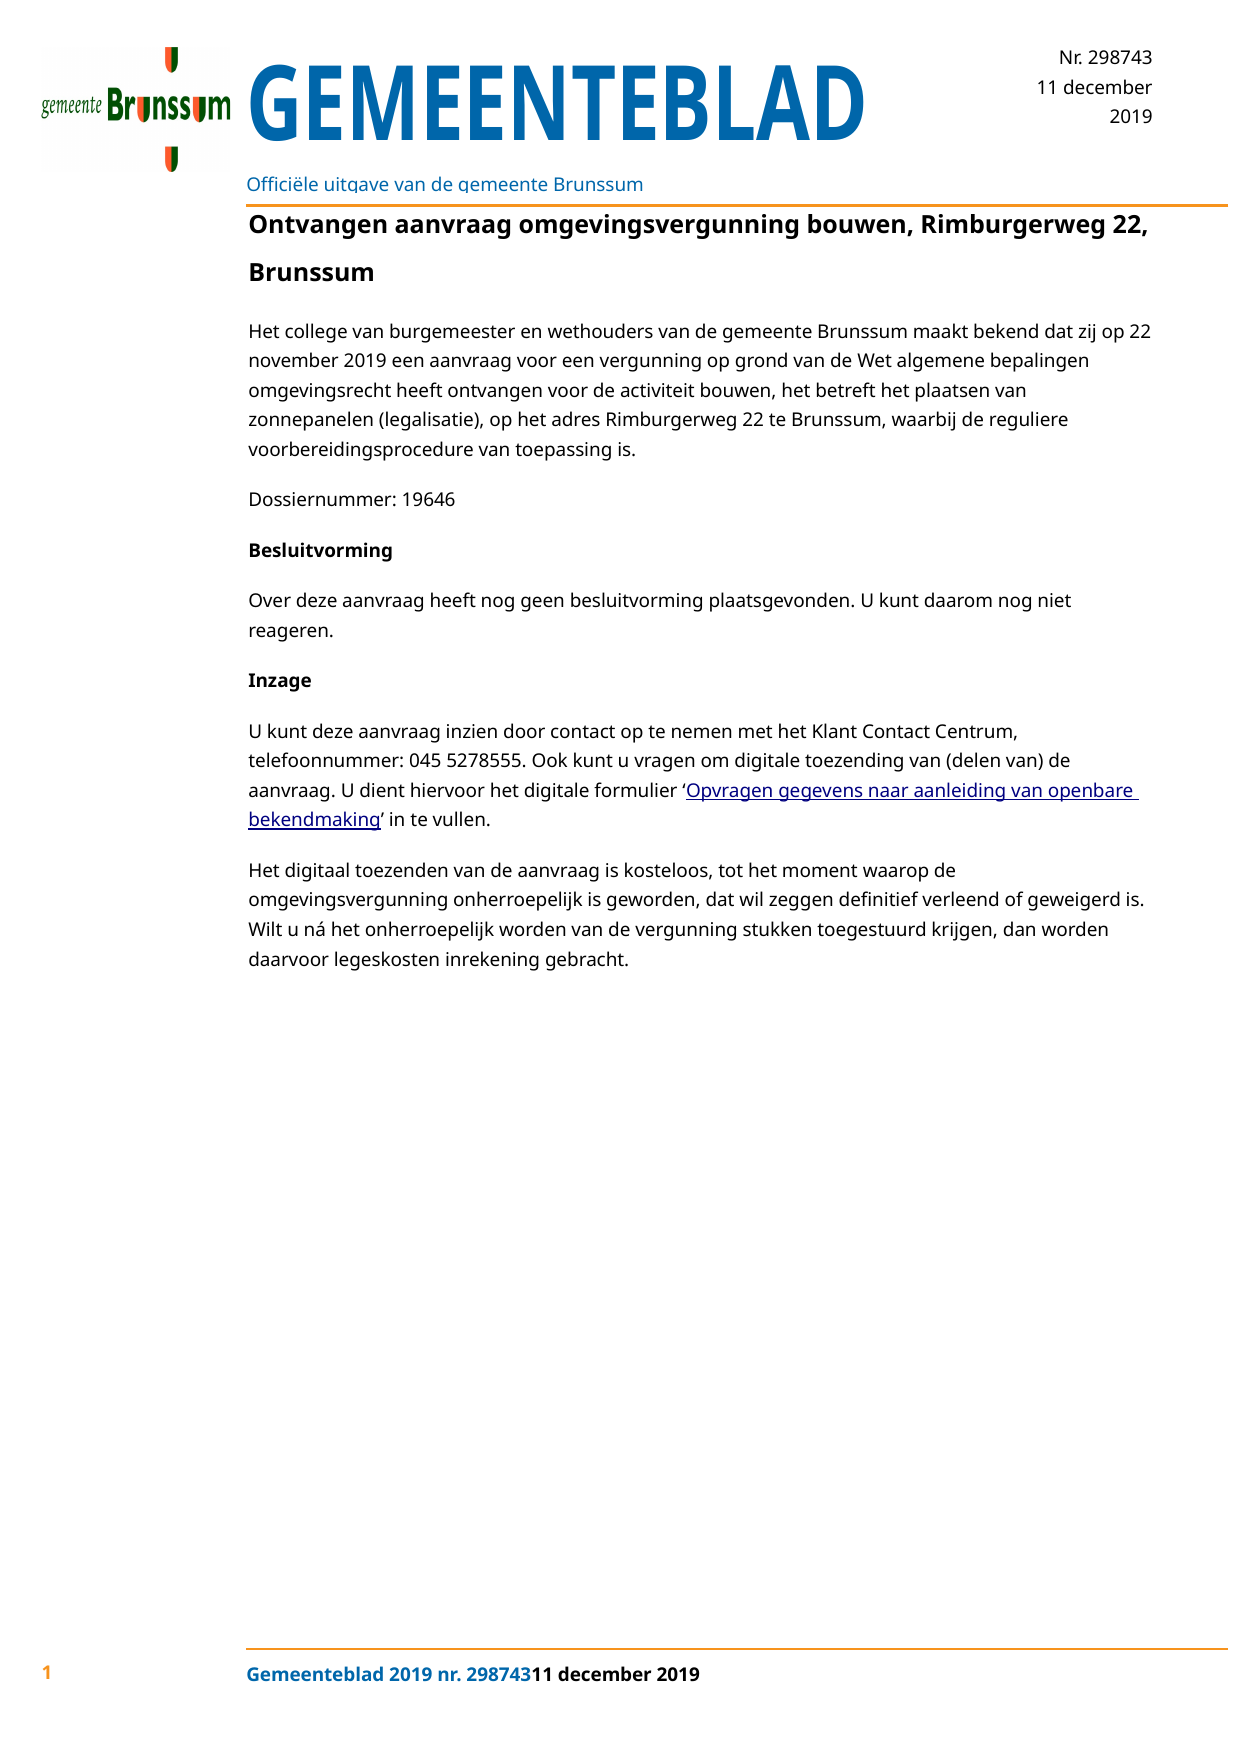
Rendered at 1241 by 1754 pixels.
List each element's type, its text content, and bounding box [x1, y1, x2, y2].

text Besluitvorming [248, 537, 1152, 563]
text Inzage [248, 667, 1152, 693]
text Ontvangen aanvraag omgevingsvergunning bouwen, Rimburgerweg 22, Brunssum [248, 207, 1152, 288]
text Dossiernummer: 19646 [248, 487, 1152, 512]
text Het college van burgemeester en wethouders van de gemeente Brunssum maakt bekend dat zij op 22 november 2019 een aanvraag voor een vergunning op grond van de Wet algemene bepalingen omgevingsrecht heeft ontvangen voor de activiteit bouwen, het betreft het plaatsen van zonnepanelen (legalisatie), op het adres Rimburgerweg 22 te Brunssum, waarbij de reguliere voorbereidingsprocedure van toepassing is. [248, 318, 1152, 462]
picture [41, 47, 231, 172]
text U kunt deze aanvraag inzien door contact op te nemen met het Klant Contact Centrum, telefoonnummer: 045 5278555. Ook kunt u vragen om digitale toezending van (delen van) de aanvraag. U dient hiervoor het digitale formulier ‘Opvragen gegevens naar aanleiding van openbare bekendmaking’ in te vullen. [248, 718, 1152, 832]
text Het digitaal toezenden van de aanvraag is kosteloos, tot het moment waarop de omgevingsvergunning onherroepelijk is geworden, dat wil zeggen definitief verleend of geweigerd is. Wilt u ná het onherroepelijk worden van de vergunning stukken toegestuurd krijgen, dan worden daarvoor legeskosten inrekening gebracht. [248, 857, 1152, 972]
text Over deze aanvraag heeft nog geen besluitvorming plaatsgevonden. U kunt daarom nog niet reageren. [248, 587, 1152, 643]
